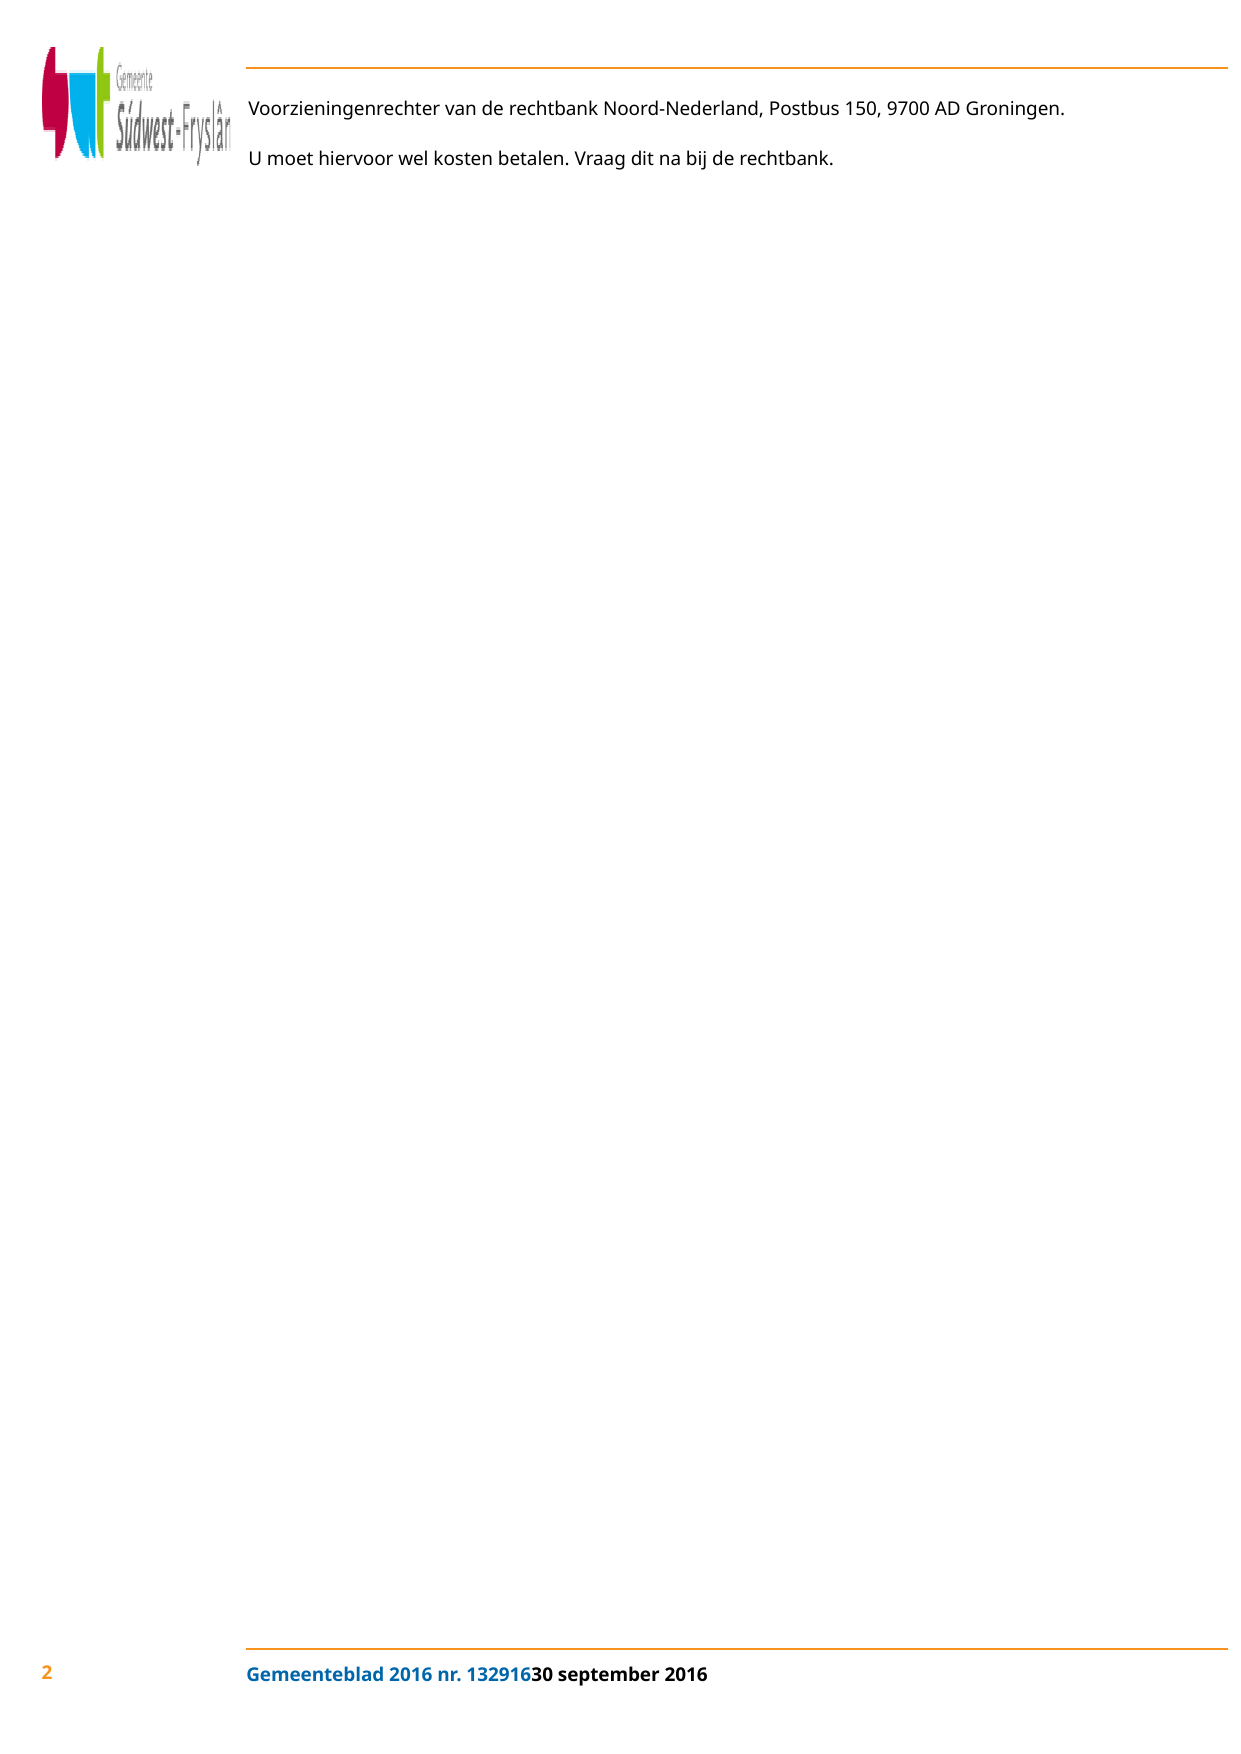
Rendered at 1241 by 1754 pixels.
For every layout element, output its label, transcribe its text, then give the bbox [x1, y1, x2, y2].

text U moet hiervoor wel kosten betalen. Vraag dit na bij de rechtbank. [248, 145, 1152, 171]
text Voorzieningenrechter van de rechtbank Noord-Nederland, Postbus 150, 9700 AD Groningen. [248, 95, 1152, 121]
picture [41, 47, 231, 172]
